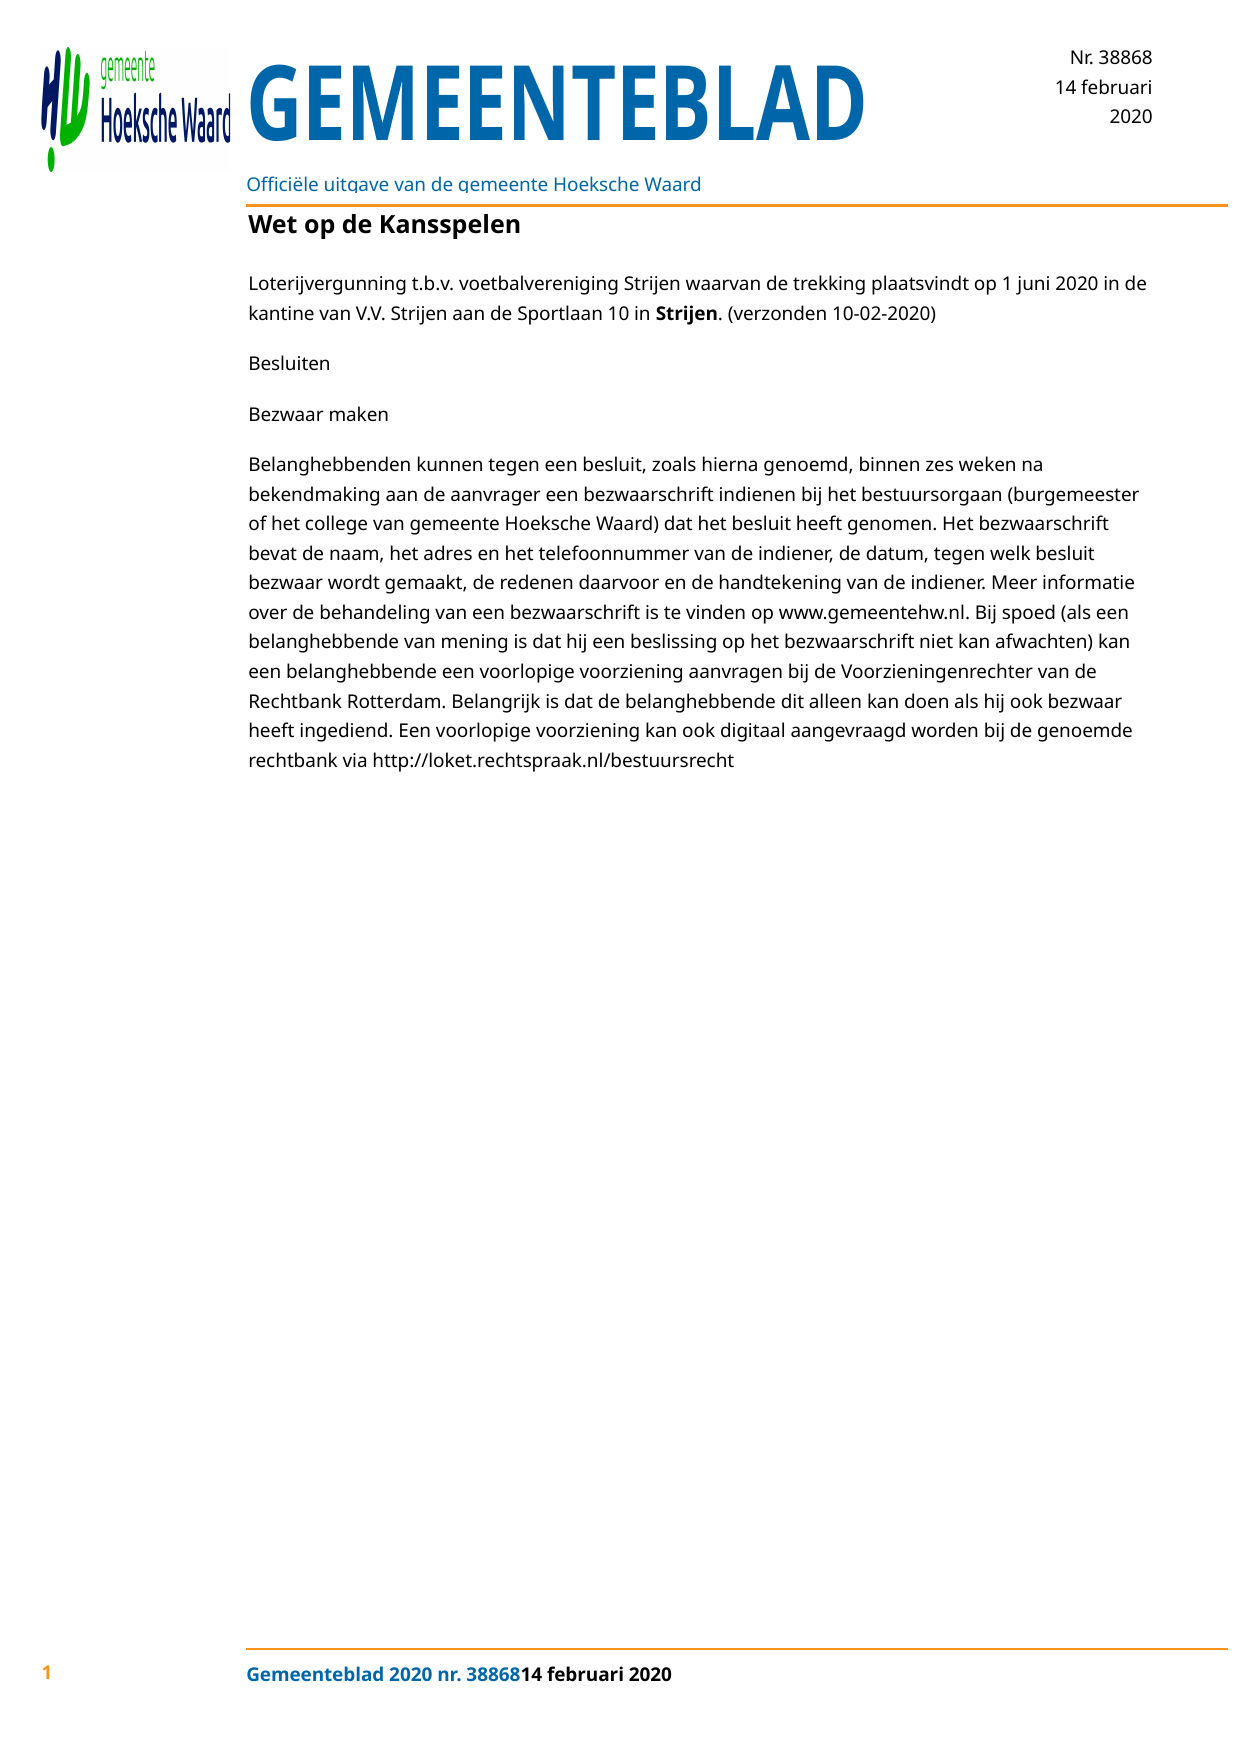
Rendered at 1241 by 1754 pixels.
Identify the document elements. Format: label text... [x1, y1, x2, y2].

text Loterijvergunning t.b.v. voetbalvereniging Strijen waarvan de trekking plaatsvindt op 1 juni 2020 in de kantine van V.V. Strijen aan de Sportlaan 10 in Strijen. (verzonden 10-02-2020) [248, 270, 1152, 326]
text Wet op de Kansspelen [248, 207, 1152, 241]
text Belanghebbenden kunnen tegen een besluit, zoals hierna genoemd, binnen zes weken na bekendmaking aan de aanvrager een bezwaarschrift indienen bij het bestuursorgaan (burgemeester of het college van gemeente Hoeksche Waard) dat het besluit heeft genomen. Het bezwaarschrift bevat de naam, het adres en het telefoonnummer van de indiener, de datum, tegen welk besluit bezwaar wordt gemaakt, de redenen daarvoor en de handtekening van de indiener. Meer informatie over de behandeling van een bezwaarschrift is te vinden op www.gemeentehw.nl. Bij spoed (als een belanghebbende van mening is dat hij een beslissing op het bezwaarschrift niet kan afwachten) kan een belanghebbende een voorlopige voorziening aanvragen bij de Voorzieningenrechter van de Rechtbank Rotterdam. Belangrijk is dat de belanghebbende dit alleen kan doen als hij ook bezwaar heeft ingediend. Een voorlopige voorziening kan ook digitaal aangevraagd worden bij de genoemde rechtbank via http://loket.rechtspraak.nl/bestuursrecht [248, 451, 1152, 773]
picture [41, 47, 231, 172]
text Besluiten [248, 350, 1152, 376]
text Bezwaar maken [248, 401, 1152, 426]
